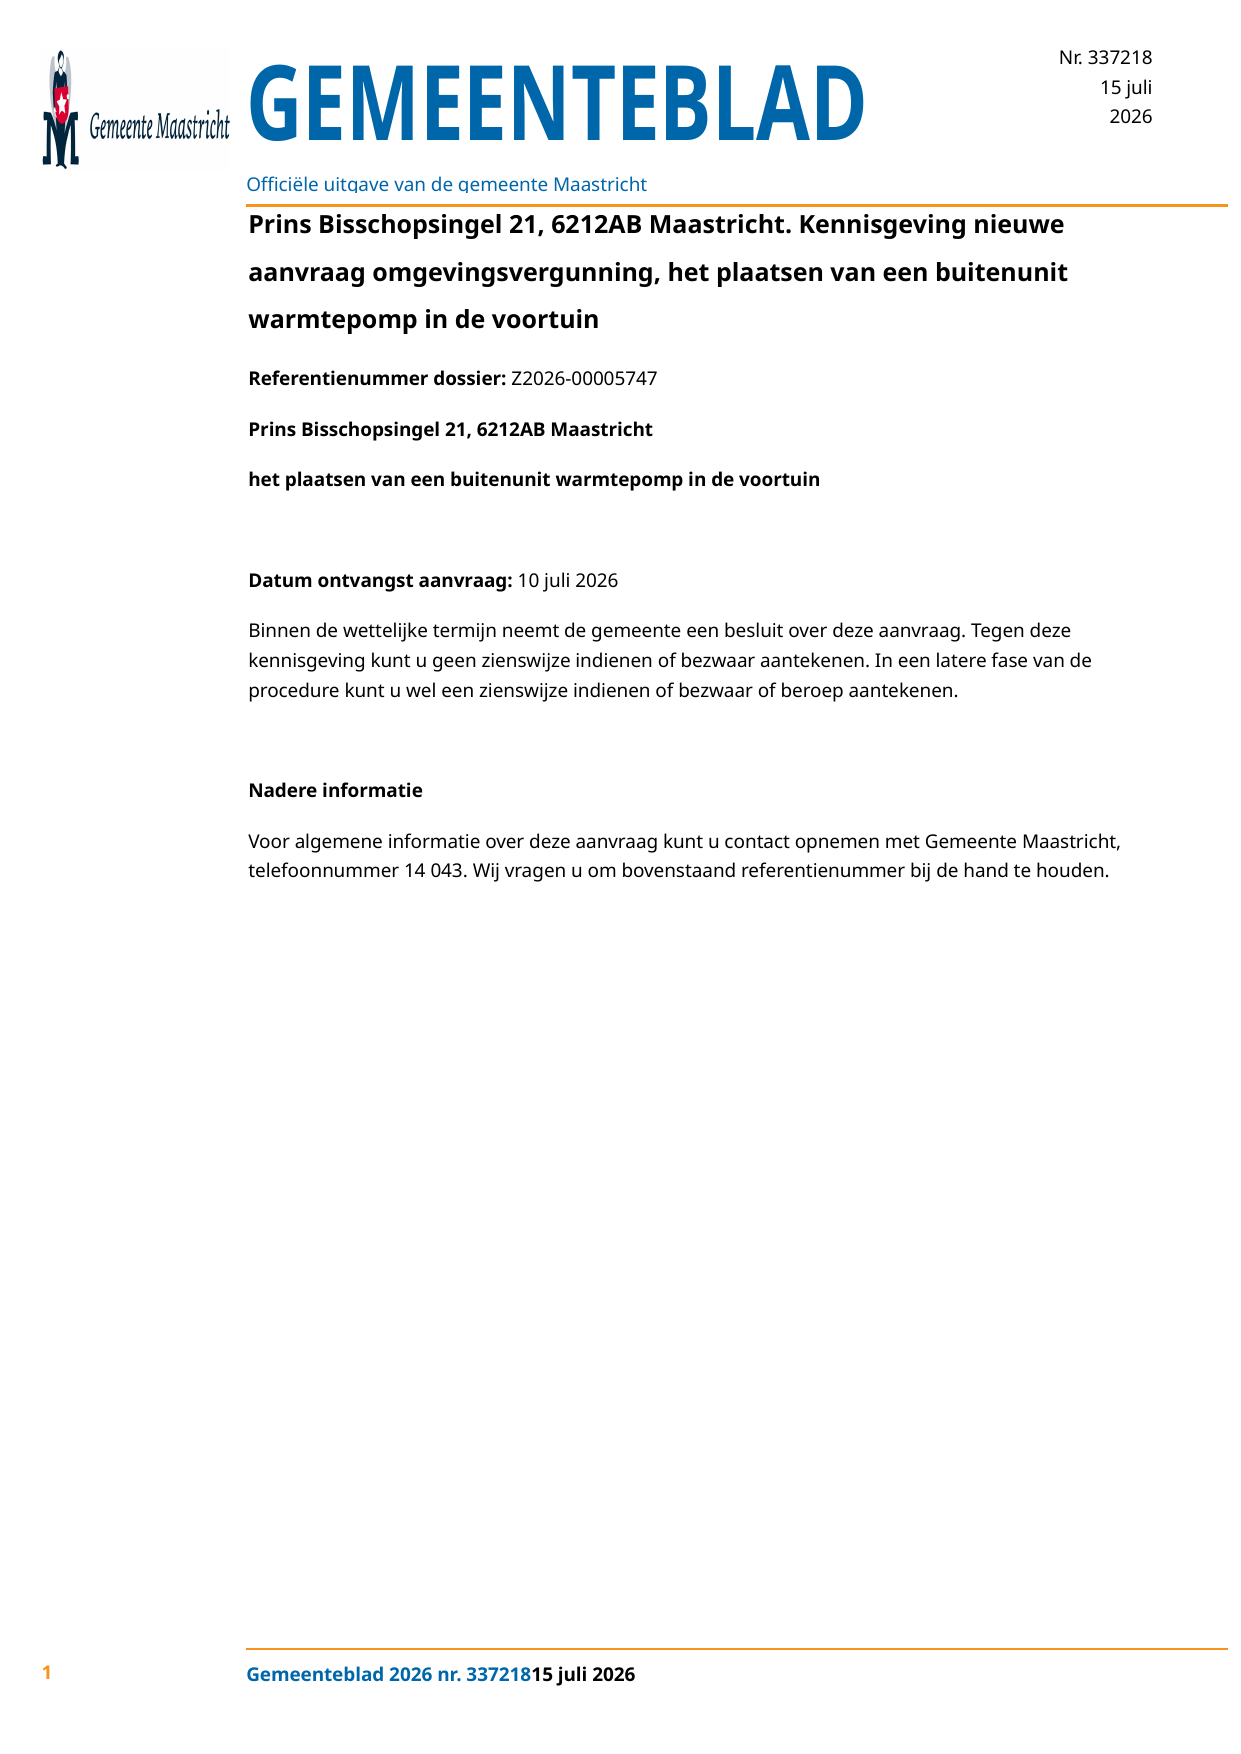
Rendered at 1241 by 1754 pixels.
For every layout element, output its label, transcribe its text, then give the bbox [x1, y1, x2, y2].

picture [41, 47, 231, 172]
text Binnen de wettelijke termijn neemt de gemeente een besluit over deze aanvraag. Tegen deze kennisgeving kunt u geen zienswijze indienen of bezwaar aantekenen. In een latere fase van de procedure kunt u wel een zienswijze indienen of bezwaar of beroep aantekenen. [248, 618, 1152, 702]
text Prins Bisschopsingel 21, 6212AB Maastricht [248, 416, 1152, 442]
text Prins Bisschopsingel 21, 6212AB Maastricht. Kennisgeving nieuwe aanvraag omgevingsvergunning, het plaatsen van een buitenunit warmtepomp in de voortuin [248, 207, 1152, 336]
text het plaatsen van een buitenunit warmtepomp in de voortuin [248, 466, 1152, 492]
text Nadere informatie [248, 778, 1152, 803]
text Voor algemene informatie over deze aanvraag kunt u contact opnemen met Gemeente Maastricht, telefoonnummer 14 043. Wij vragen u om bovenstaand referentienummer bij de hand te houden. [248, 828, 1152, 883]
text Datum ontvangst aanvraag: 10 juli 2026 [248, 567, 1152, 593]
text Referentienummer dossier: Z2026-00005747 [248, 366, 1152, 391]
